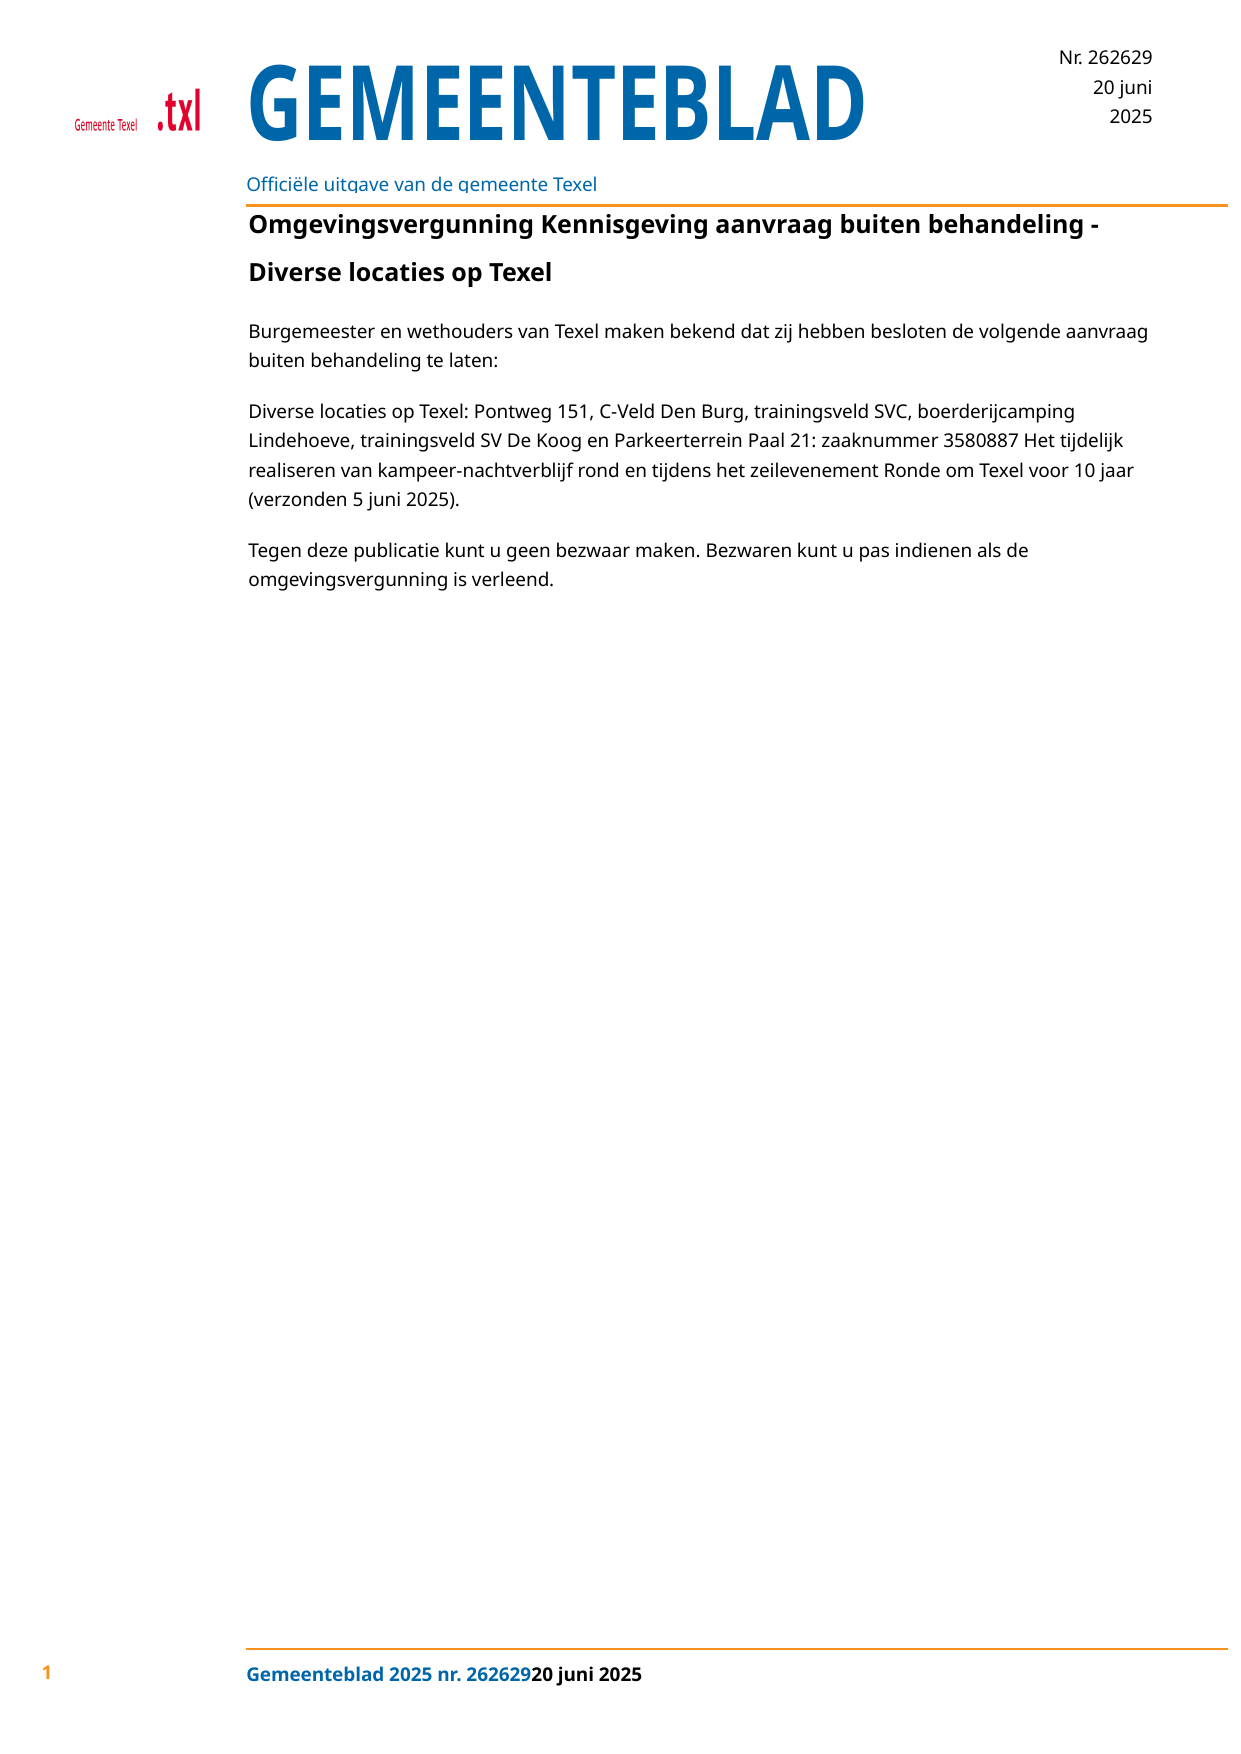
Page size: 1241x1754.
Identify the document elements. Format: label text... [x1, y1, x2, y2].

text Tegen deze publicatie kunt u geen bezwaar maken. Bezwaren kunt u pas indienen als de omgevingsvergunning is verleend. [248, 537, 1152, 592]
text Omgevingsvergunning Kennisgeving aanvraag buiten behandeling - Diverse locaties op Texel [248, 207, 1152, 288]
text Diverse locaties op Texel: Pontweg 151, C-Veld Den Burg, trainingsveld SVC, boerderijcamping Lindehoeve, trainingsveld SV De Koog en Parkeerterrein Paal 21: zaaknummer 3580887 Het tijdelijk realiseren van kampeer-nachtverblijf rond en tijdens het zeilevenement Ronde om Texel voor 10 jaar (verzonden 5 juni 2025). [248, 398, 1152, 512]
picture [41, 47, 231, 172]
text Burgemeester en wethouders van Texel maken bekend dat zij hebben besloten de volgende aanvraag buiten behandeling te laten: [248, 318, 1152, 373]
